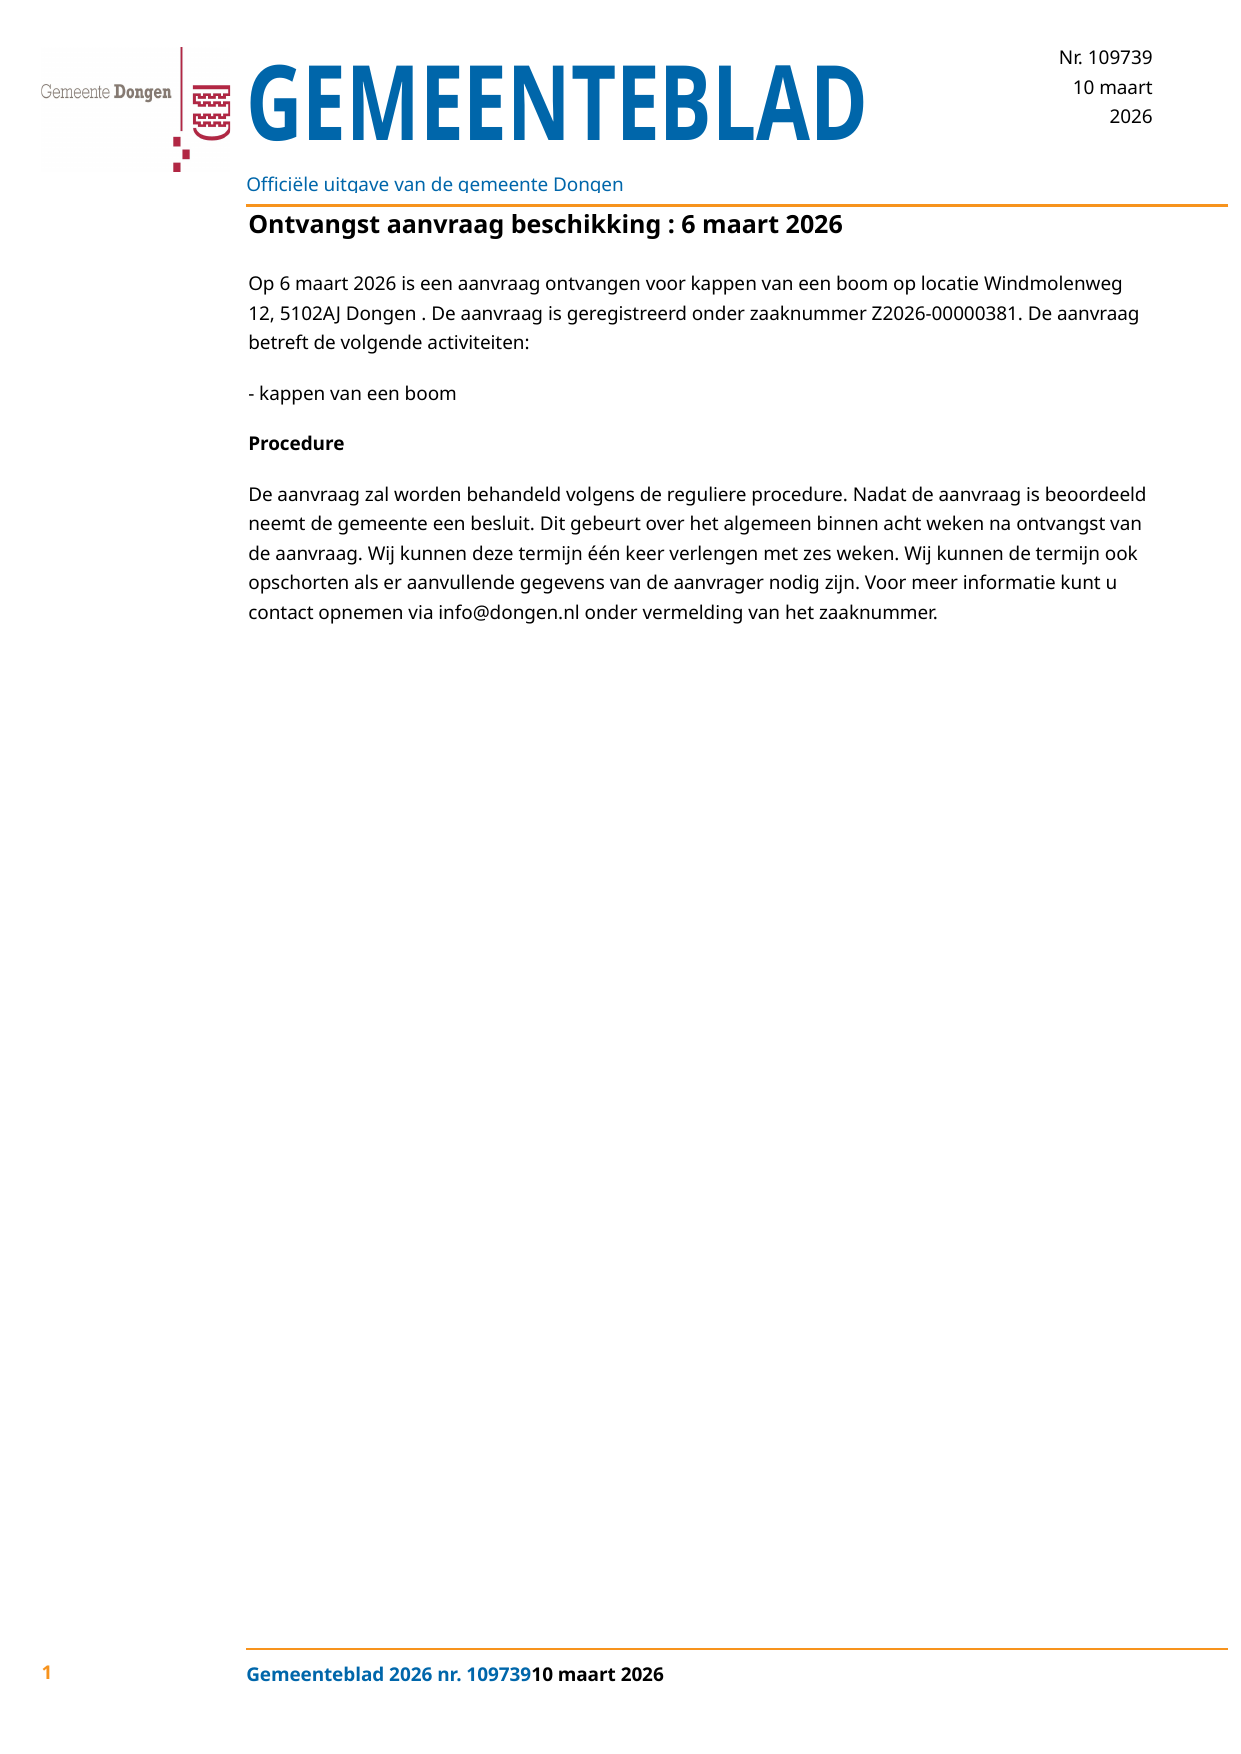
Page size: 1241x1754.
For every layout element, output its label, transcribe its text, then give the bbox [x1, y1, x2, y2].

text Ontvangst aanvraag beschikking : 6 maart 2026 [248, 207, 1152, 241]
text De aanvraag zal worden behandeld volgens de reguliere procedure. Nadat de aanvraag is beoordeeld neemt de gemeente een besluit. Dit gebeurt over het algemeen binnen acht weken na ontvangst van de aanvraag. Wij kunnen deze termijn één keer verlengen met zes weken. Wij kunnen de termijn ook opschorten als er aanvullende gegevens van de aanvrager nodig zijn. Voor meer informatie kunt u contact opnemen via info@dongen.nl onder vermelding van het zaaknummer. [248, 481, 1152, 625]
text - kappen van een boom [248, 380, 1152, 406]
text Procedure [248, 430, 1152, 456]
picture [41, 47, 231, 172]
text Op 6 maart 2026 is een aanvraag ontvangen voor kappen van een boom op locatie Windmolenweg 12, 5102AJ Dongen . De aanvraag is geregistreerd onder zaaknummer Z2026-00000381. De aanvraag betreft de volgende activiteiten: [248, 270, 1152, 355]
